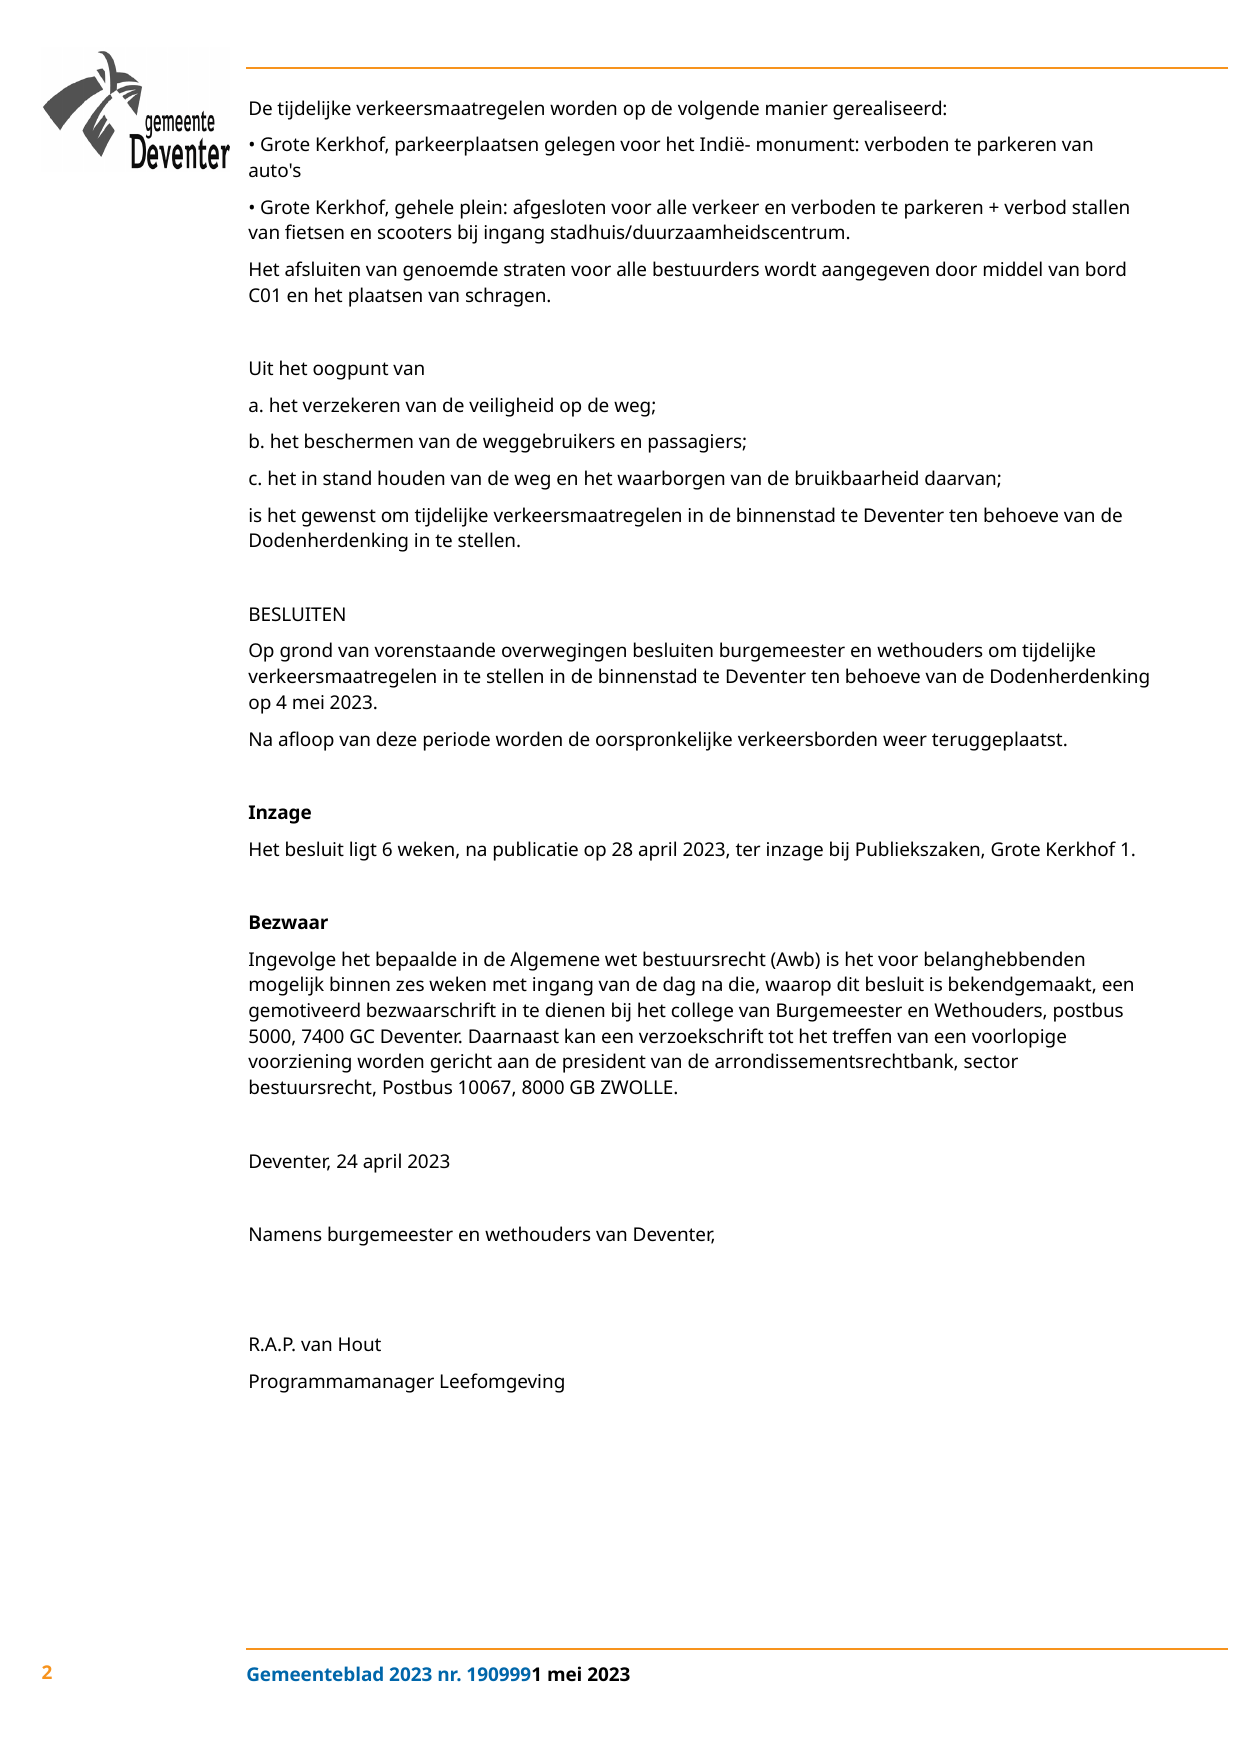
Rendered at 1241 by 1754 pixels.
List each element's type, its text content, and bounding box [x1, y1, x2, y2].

text Het besluit ligt 6 weken, na publicatie op 28 april 2023, ter inzage bij Publiekszaken, Grote Kerkhof 1. [248, 836, 1152, 862]
text R.A.P. van Hout [248, 1331, 1152, 1357]
text Programmamanager Leefomgeving [248, 1368, 1152, 1393]
text Deventer, 24 april 2023 [248, 1148, 1152, 1173]
text is het gewenst om tijdelijke verkeersmaatregelen in de binnenstad te Deventer ten behoeve van de Dodenherdenking in te stellen. [248, 502, 1152, 553]
text Na afloop van deze periode worden de oorspronkelijke verkeersborden weer teruggeplaatst. [248, 726, 1152, 752]
text BESLUITEN [248, 601, 1152, 627]
text Uit het oogpunt van [248, 355, 1152, 381]
text Inzage [248, 799, 1152, 825]
text Bezwaar [248, 909, 1152, 935]
text De tijdelijke verkeersmaatregelen worden op de volgende manier gerealiseerd: [248, 95, 1152, 121]
text Namens burgemeester en wethouders van Deventer, [248, 1221, 1152, 1247]
text Op grond van vorenstaande overwegingen besluiten burgemeester en wethouders om tijdelijke verkeersmaatregelen in te stellen in de binnenstad te Deventer ten behoeve van de Dodenherdenking op 4 mei 2023. [248, 638, 1152, 715]
text • Grote Kerkhof, gehele plein: afgesloten voor alle verkeer en verboden te parkeren + verbod stallen van fietsen en scooters bij ingang stadhuis/duurzaamheidscentrum. [248, 194, 1152, 245]
text c. het in stand houden van de weg en het waarborgen van de bruikbaarheid daarvan; [248, 465, 1152, 491]
text a. het verzekeren van de veiligheid op de weg; [248, 392, 1152, 418]
text b. het beschermen van de weggebruikers en passagiers; [248, 429, 1152, 454]
text Ingevolge het bepaalde in de Algemene wet bestuursrecht (Awb) is het voor belanghebbenden mogelijk binnen zes weken met ingang van de dag na die, waarop dit besluit is bekendgemaakt, een gemotiveerd bezwaarschrift in te dienen bij het college van Burgemeester en Wethouders, postbus 5000, 7400 GC Deventer. Daarnaast kan een verzoekschrift tot het treffen van een voorlopige voorziening worden gericht aan de president van de arrondissementsrechtbank, sector bestuursrecht, Postbus 10067, 8000 GB ZWOLLE. [248, 946, 1152, 1100]
text Het afsluiten van genoemde straten voor alle bestuurders wordt aangegeven door middel van bord C01 en het plaatsen van schragen. [248, 256, 1152, 308]
picture [41, 47, 231, 172]
text • Grote Kerkhof, parkeerplaatsen gelegen voor het Indië- monument: verboden te parkeren van auto's [248, 131, 1152, 183]
